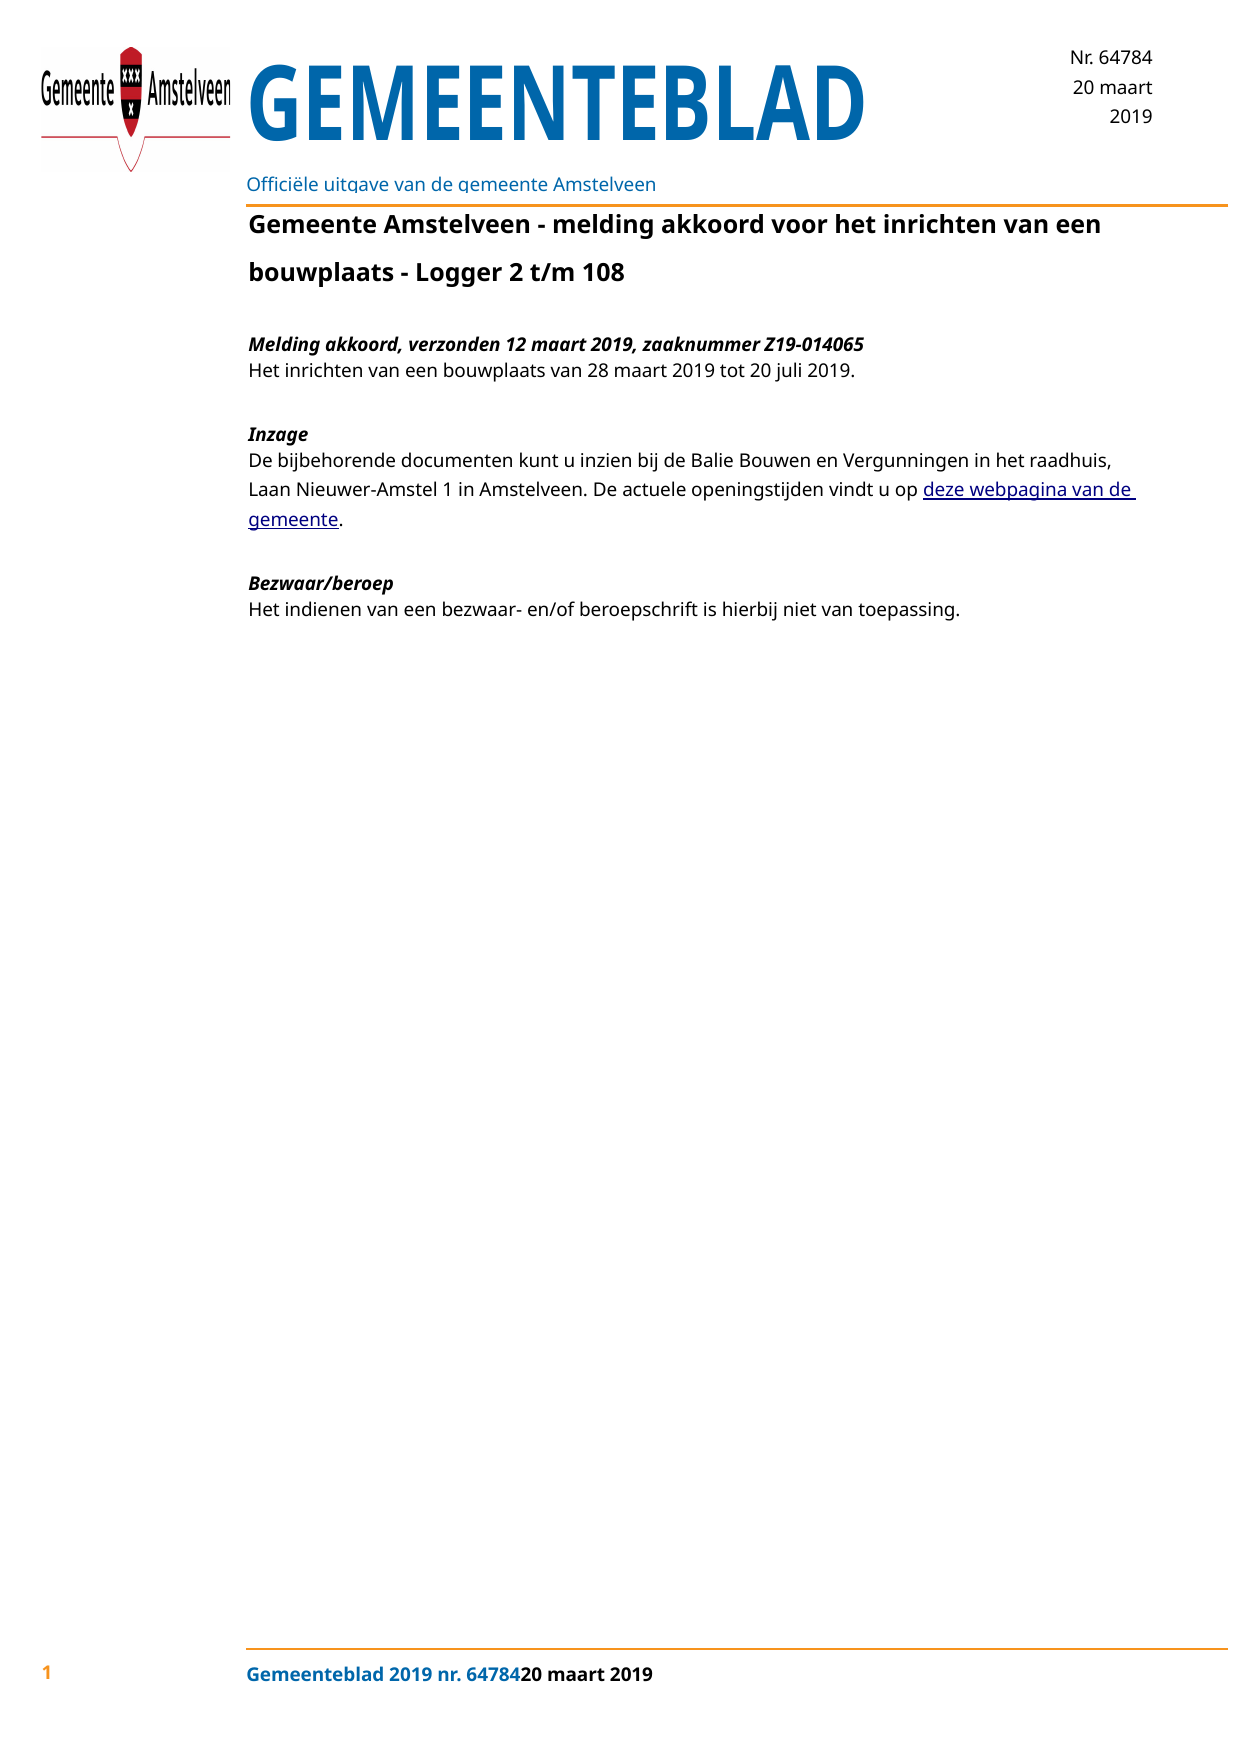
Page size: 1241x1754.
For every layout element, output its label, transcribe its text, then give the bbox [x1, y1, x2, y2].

text De bijbehorende documenten kunt u inzien bij de Balie Bouwen en Vergunningen in het raadhuis, Laan Nieuwer-Amstel 1 in Amstelveen. De actuele openingstijden vindt u op deze webpagina van de gemeente. [248, 447, 1152, 532]
text Het indienen van een bezwaar- en/of beroepschrift is hierbij niet van toepassing. [248, 596, 1152, 621]
text Bezwaar/beroep [248, 570, 1152, 596]
text Gemeente Amstelveen - melding akkoord voor het inrichten van een bouwplaats - Logger 2 t/m 108 [248, 207, 1152, 288]
text Melding akkoord, verzonden 12 maart 2019, zaaknummer Z19-014065 [248, 331, 1152, 357]
text Het inrichten van een bouwplaats van 28 maart 2019 tot 20 juli 2019. [248, 357, 1152, 383]
picture [41, 47, 231, 172]
text Inzage [248, 421, 1152, 447]
